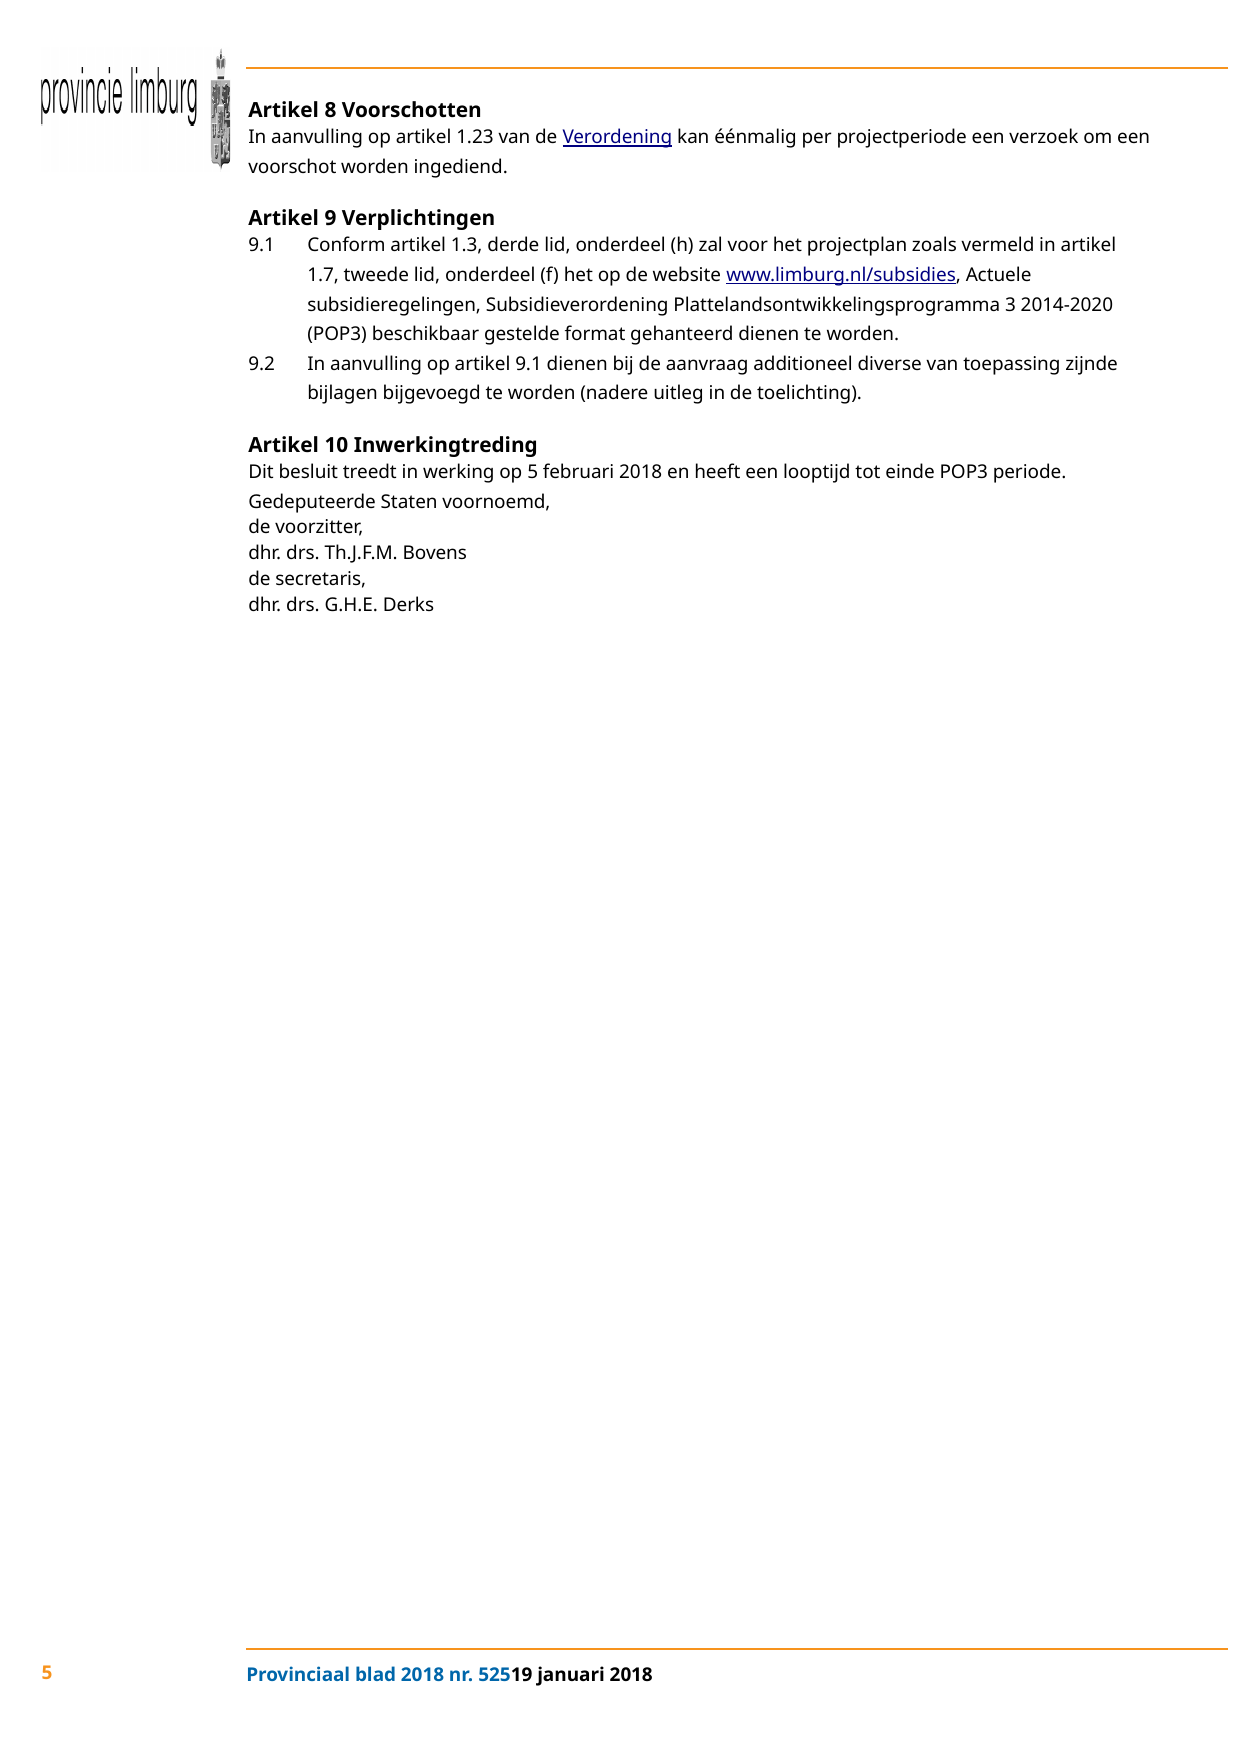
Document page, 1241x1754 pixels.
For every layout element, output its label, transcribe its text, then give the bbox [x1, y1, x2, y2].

picture [41, 47, 231, 172]
text Dit besluit treedt in werking op 5 februari 2018 en heeft een looptijd tot einde POP3 periode. [248, 458, 1152, 484]
list In aanvulling op artikel 9.1 dienen bij de aanvraag additioneel diverse van toepassing zijnde bijlagen bijgevoegd te worden (nadere uitleg in de toelichting). [248, 350, 1152, 405]
text Gedeputeerde Staten voornoemd, [248, 488, 1152, 514]
text Artikel 10 Inwerkingtreding [248, 430, 1152, 458]
list Conform artikel 1.3, derde lid, onderdeel (h) zal voor het projectplan zoals vermeld in artikel 1.7, tweede lid, onderdeel (f) het op de website www.limburg.nl/subsidies, Actuele subsidieregelingen, Subsidieverordening Plattelandsontwikkelingsprogramma 3 2014-2020 (POP3) beschikbaar gestelde format gehanteerd dienen te worden. [248, 232, 1152, 346]
text In aanvulling op artikel 1.23 van de Verordening kan éénmalig per projectperiode een verzoek om een voorschot worden ingediend. [248, 123, 1152, 178]
text de secretaris, [248, 565, 1152, 591]
text de voorzitter, [248, 514, 1152, 539]
text dhr. drs. Th.J.F.M. Bovens [248, 539, 1152, 565]
text dhr. drs. G.H.E. Derks [248, 591, 1152, 617]
text Artikel 9 Verplichtingen [248, 203, 1152, 232]
text Artikel 8 Voorschotten [248, 95, 1152, 123]
